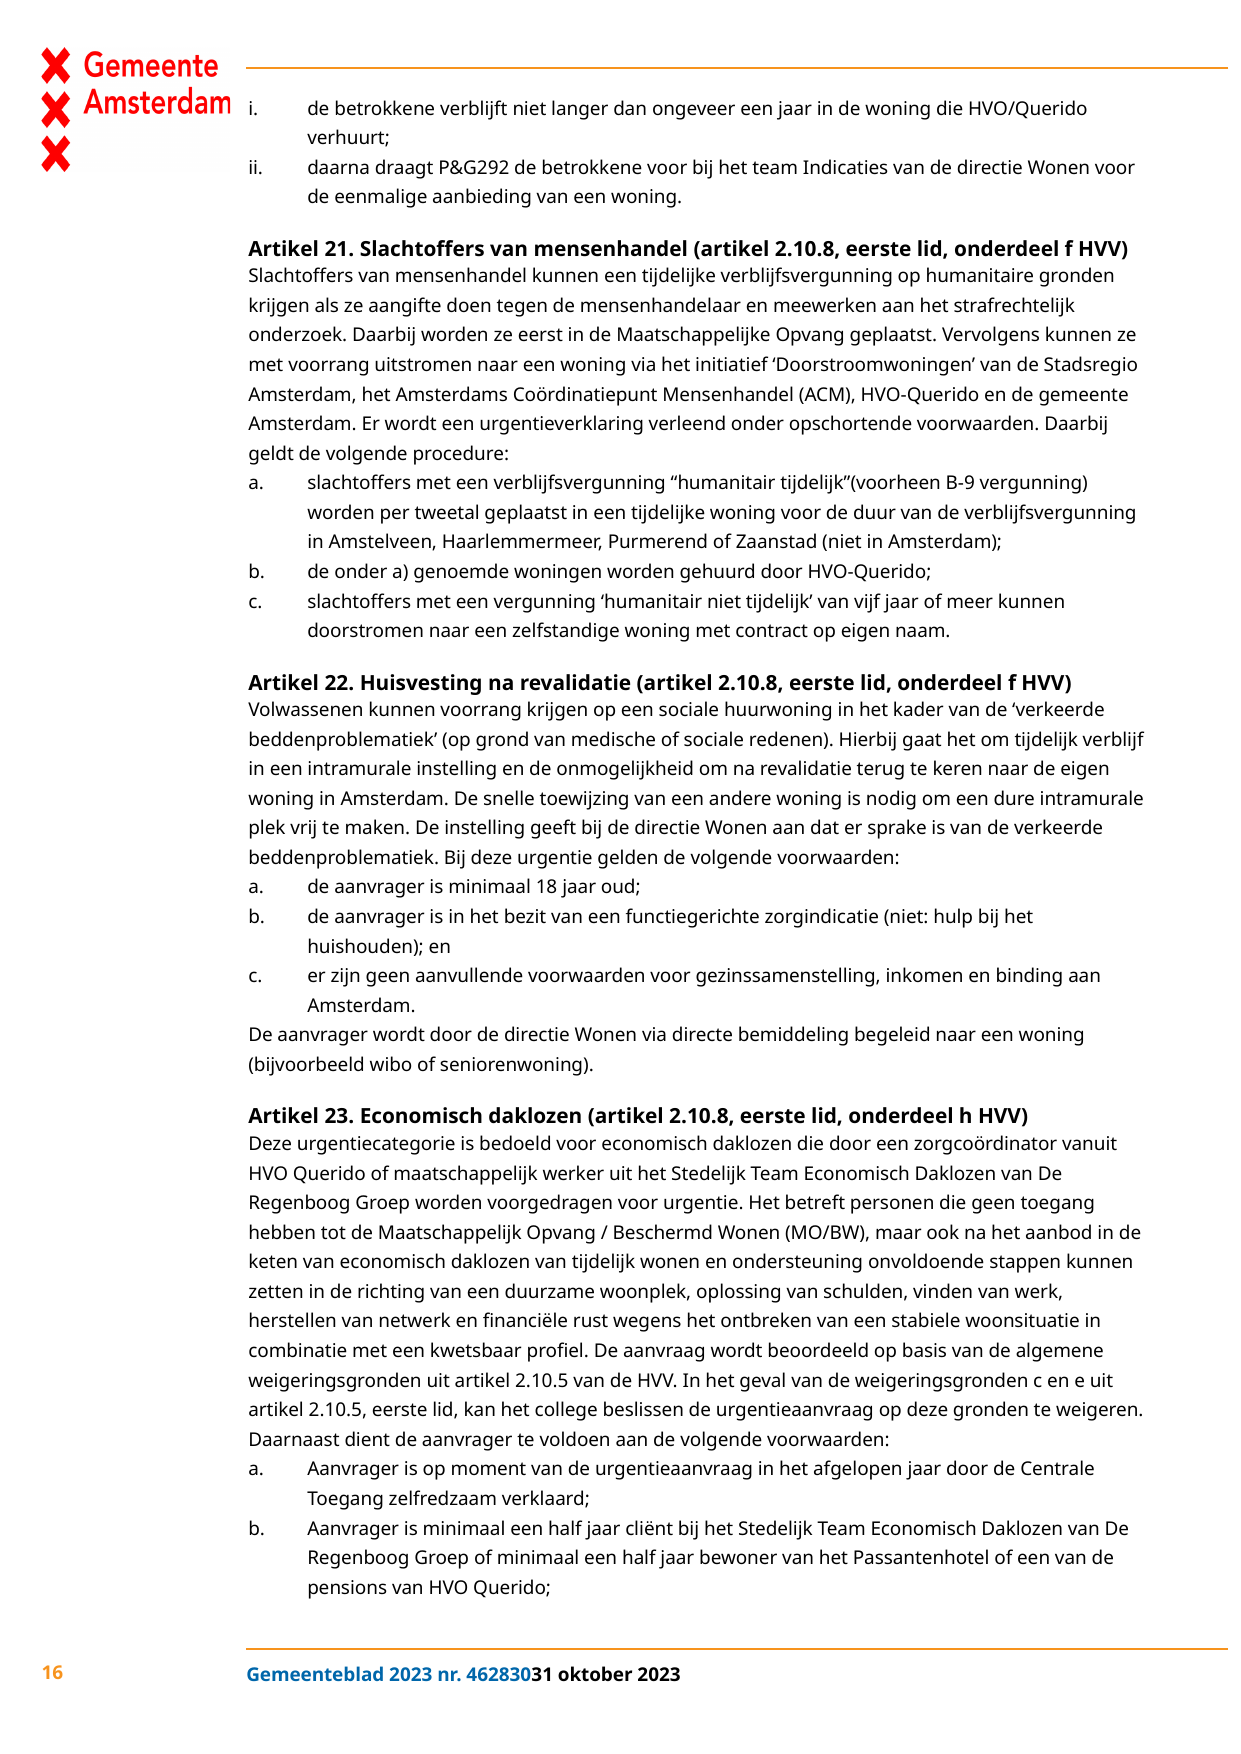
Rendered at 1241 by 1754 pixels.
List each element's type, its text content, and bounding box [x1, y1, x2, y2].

list de betrokkene verblijft niet langer dan ongeveer een jaar in de woning die HVO/Querido verhuurt; [248, 95, 1152, 150]
text Slachtoffers van mensenhandel kunnen een tijdelijke verblijfsvergunning op humanitaire gronden krijgen als ze aangifte doen tegen de mensenhandelaar en meewerken aan het strafrechtelijk onderzoek. Daarbij worden ze eerst in de Maatschappelijke Opvang geplaatst. Vervolgens kunnen ze met voorrang uitstromen naar een woning via het initiatief ‘Doorstroomwoningen’ van de Stadsregio Amsterdam, het Amsterdams Coördinatiepunt Mensenhandel (ACM), HVO-Querido en de gemeente Amsterdam. Er wordt een urgentieverklaring verleend onder opschortende voorwaarden. Daarbij geldt de volgende procedure: [248, 262, 1152, 466]
list Aanvrager is op moment van de urgentieaanvraag in het afgelopen jaar door de Centrale Toegang zelfredzaam verklaard; [248, 1456, 1152, 1511]
list slachtoffers met een verblijfsvergunning “humanitair tijdelijk”(voorheen B-9 vergunning) worden per tweetal geplaatst in een tijdelijke woning voor de duur van de verblijfsvergunning in Amstelveen, Haarlemmermeer, Purmerend of Zaanstad (niet in Amsterdam); [248, 469, 1152, 554]
picture [41, 47, 231, 172]
text Artikel 21. Slachtoffers van mensenhandel (artikel 2.10.8, eerste lid, onderdeel f HVV) [248, 234, 1152, 262]
list de aanvrager is minimaal 18 jaar oud; [248, 874, 1152, 899]
list Aanvrager is minimaal een half jaar cliënt bij het Stedelijk Team Economisch Daklozen van De Regenboog Groep of minimaal een half jaar bewoner van het Passantenhotel of een van de pensions van HVO Querido; [248, 1515, 1152, 1599]
text De aanvrager wordt door de directie Wonen via directe bemiddeling begeleid naar een woning (bijvoorbeeld wibo of seniorenwoning). [248, 1022, 1152, 1077]
list er zijn geen aanvullende voorwaarden voor gezinssamenstelling, inkomen en binding aan Amsterdam. [248, 962, 1152, 1018]
text Deze urgentiecategorie is bedoeld voor economisch daklozen die door een zorgcoördinator vanuit HVO Querido of maatschappelijk werker uit het Stedelijk Team Economisch Daklozen van De Regenboog Groep worden voorgedragen voor urgentie. Het betreft personen die geen toegang hebben tot de Maatschappelijk Opvang / Beschermd Wonen (MO/BW), maar ook na het aanbod in de keten van economisch daklozen van tijdelijk wonen en ondersteuning onvoldoende stappen kunnen zetten in de richting van een duurzame woonplek, oplossing van schulden, vinden van werk, herstellen van netwerk en financiële rust wegens het ontbreken van een stabiele woonsituatie in combinatie met een kwetsbaar profiel. De aanvraag wordt beoordeeld op basis van de algemene weigeringsgronden uit artikel 2.10.5 van de HVV. In het geval van de weigeringsgronden c en e uit artikel 2.10.5, eerste lid, kan het college beslissen de urgentieaanvraag op deze gronden te weigeren. Daarnaast dient de aanvrager te voldoen aan de volgende voorwaarden: [248, 1130, 1152, 1452]
text Volwassenen kunnen voorrang krijgen op een sociale huurwoning in het kader van de ‘verkeerde beddenproblematiek’ (op grond van medische of sociale redenen). Hierbij gaat het om tijdelijk verblijf in een intramurale instelling en de onmogelijkheid om na revalidatie terug te keren naar de eigen woning in Amsterdam. De snelle toewijzing van een andere woning is nodig om een dure intramurale plek vrij te maken. De instelling geeft bij de directie Wonen aan dat er sprake is van de verkeerde beddenproblematiek. Bij deze urgentie gelden de volgende voorwaarden: [248, 696, 1152, 870]
list de aanvrager is in het bezit van een functiegerichte zorgindicatie (niet: hulp bij het huishouden); en [248, 903, 1152, 959]
list de onder a) genoemde woningen worden gehuurd door HVO-Querido; [248, 558, 1152, 584]
list daarna draagt P&G292 de betrokkene voor bij het team Indicaties van de directie Wonen voor de eenmalige aanbieding van een woning. [248, 154, 1152, 209]
text Artikel 22. Huisvesting na revalidatie (artikel 2.10.8, eerste lid, onderdeel f HVV) [248, 668, 1152, 696]
list slachtoffers met een vergunning ‘humanitair niet tijdelijk’ van vijf jaar of meer kunnen doorstromen naar een zelfstandige woning met contract op eigen naam. [248, 588, 1152, 643]
text Artikel 23. Economisch daklozen (artikel 2.10.8, eerste lid, onderdeel h HVV) [248, 1102, 1152, 1130]
